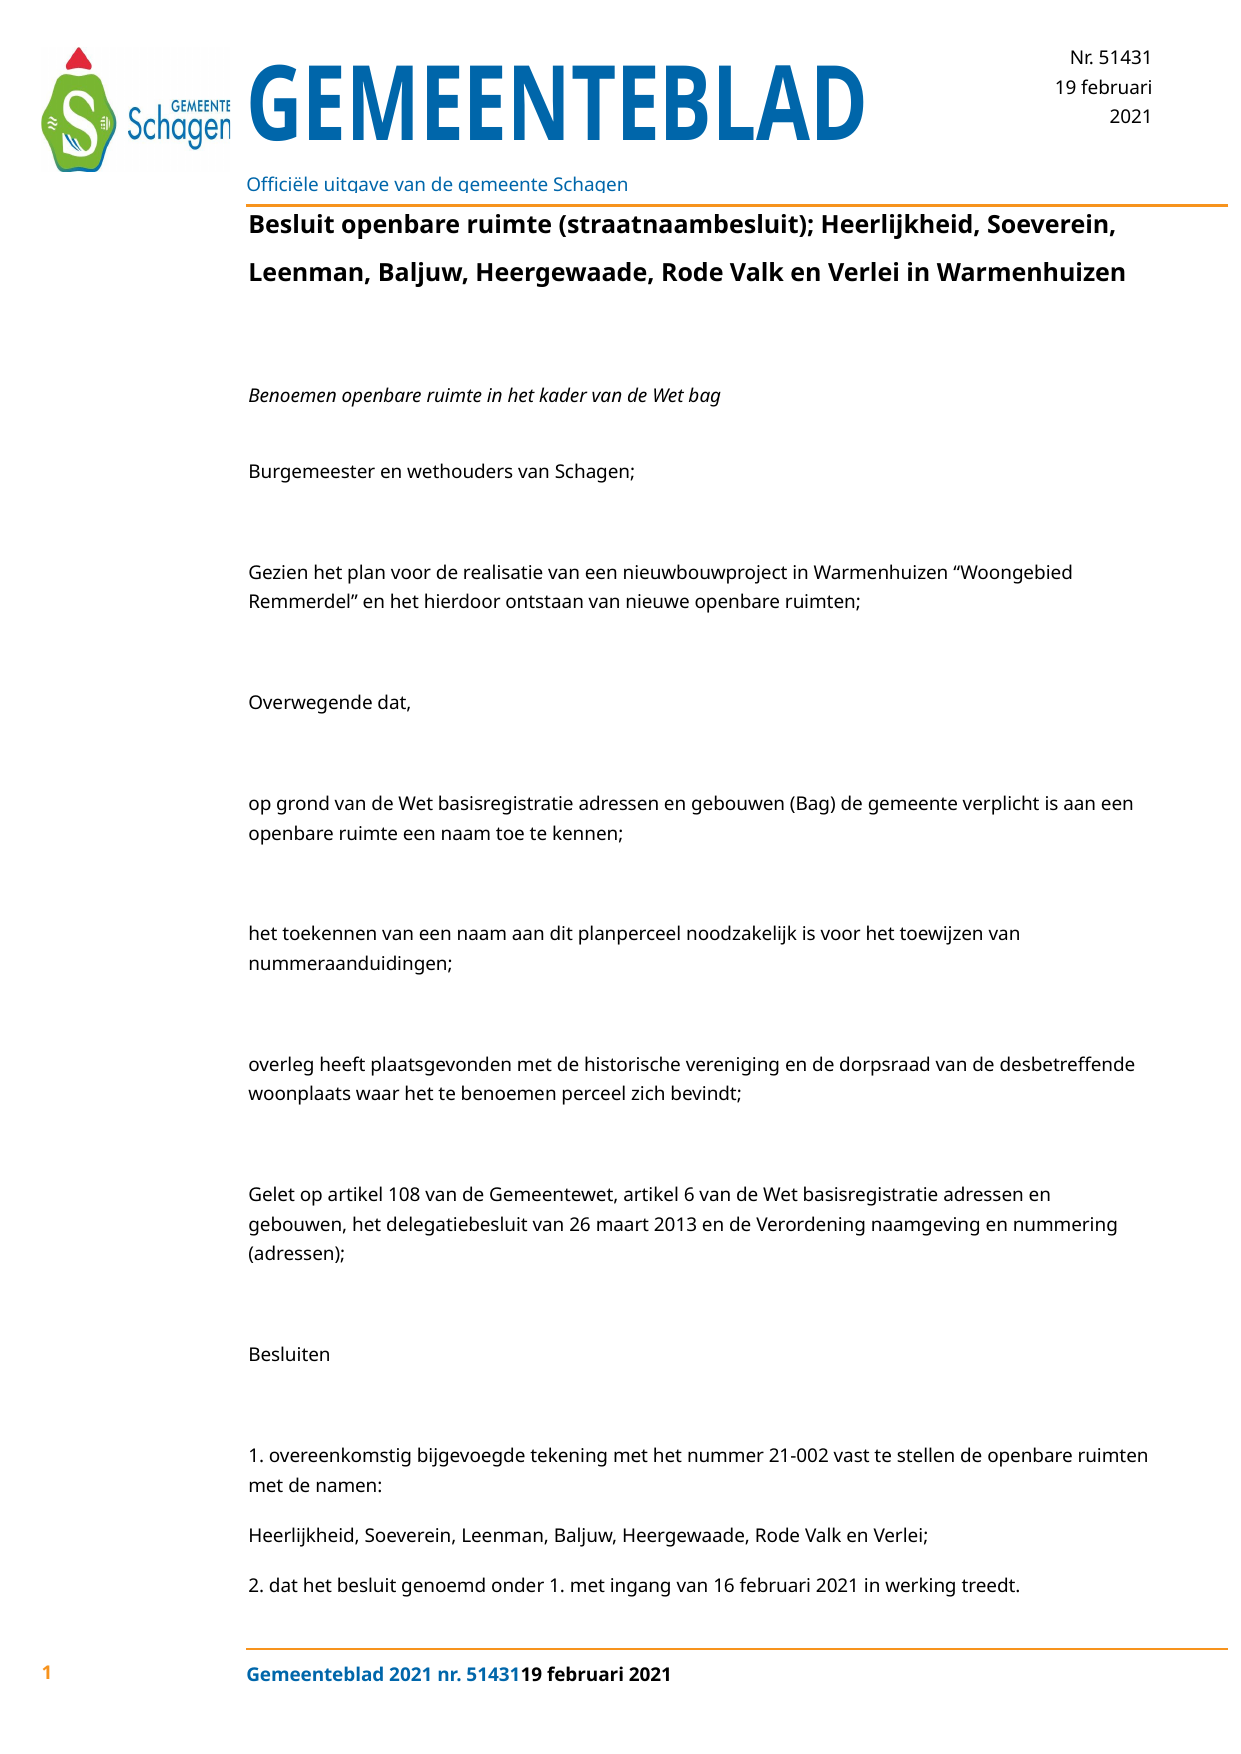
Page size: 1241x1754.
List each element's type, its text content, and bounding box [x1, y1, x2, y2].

text Gezien het plan voor de realisatie van een nieuwbouwproject in Warmenhuizen “Woongebied Remmerdel” en het hierdoor ontstaan van nieuwe openbare ruimten; [248, 559, 1152, 614]
text 2. dat het besluit genoemd onder 1. met ingang van 16 februari 2021 in werking treedt. [248, 1573, 1152, 1598]
text Overwegende dat, [248, 689, 1152, 715]
text Besluit openbare ruimte (straatnaambesluit); Heerlijkheid, Soeverein, Leenman, Baljuw, Heergewaade, Rode Valk en Verlei in Warmenhuizen [248, 207, 1152, 288]
text 1. overeenkomstig bijgevoegde tekening met het nummer 21-002 vast te stellen de openbare ruimten met de namen: [248, 1442, 1152, 1497]
text Burgemeester en wethouders van Schagen; [248, 458, 1152, 484]
text het toekennen van een naam aan dit planperceel noodzakelijk is voor het toewijzen van nummeraanduidingen; [248, 921, 1152, 976]
text overleg heeft plaatsgevonden met de historische vereniging en de dorpsraad van de desbetreffende woonplaats waar het te benoemen perceel zich bevindt; [248, 1051, 1152, 1106]
picture [41, 47, 231, 172]
text Besluiten [248, 1341, 1152, 1367]
text op grond van de Wet basisregistratie adressen en gebouwen (Bag) de gemeente verplicht is aan een openbare ruimte een naam toe te kennen; [248, 790, 1152, 845]
text Benoemen openbare ruimte in het kader van de Wet bag [248, 382, 1152, 408]
text Heerlijkheid, Soeverein, Leenman, Baljuw, Heergewaade, Rode Valk en Verlei; [248, 1522, 1152, 1548]
text Gelet op artikel 108 van de Gemeentewet, artikel 6 van de Wet basisregistratie adressen en gebouwen, het delegatiebesluit van 26 maart 2013 en de Verordening naamgeving en nummering (adressen); [248, 1181, 1152, 1266]
